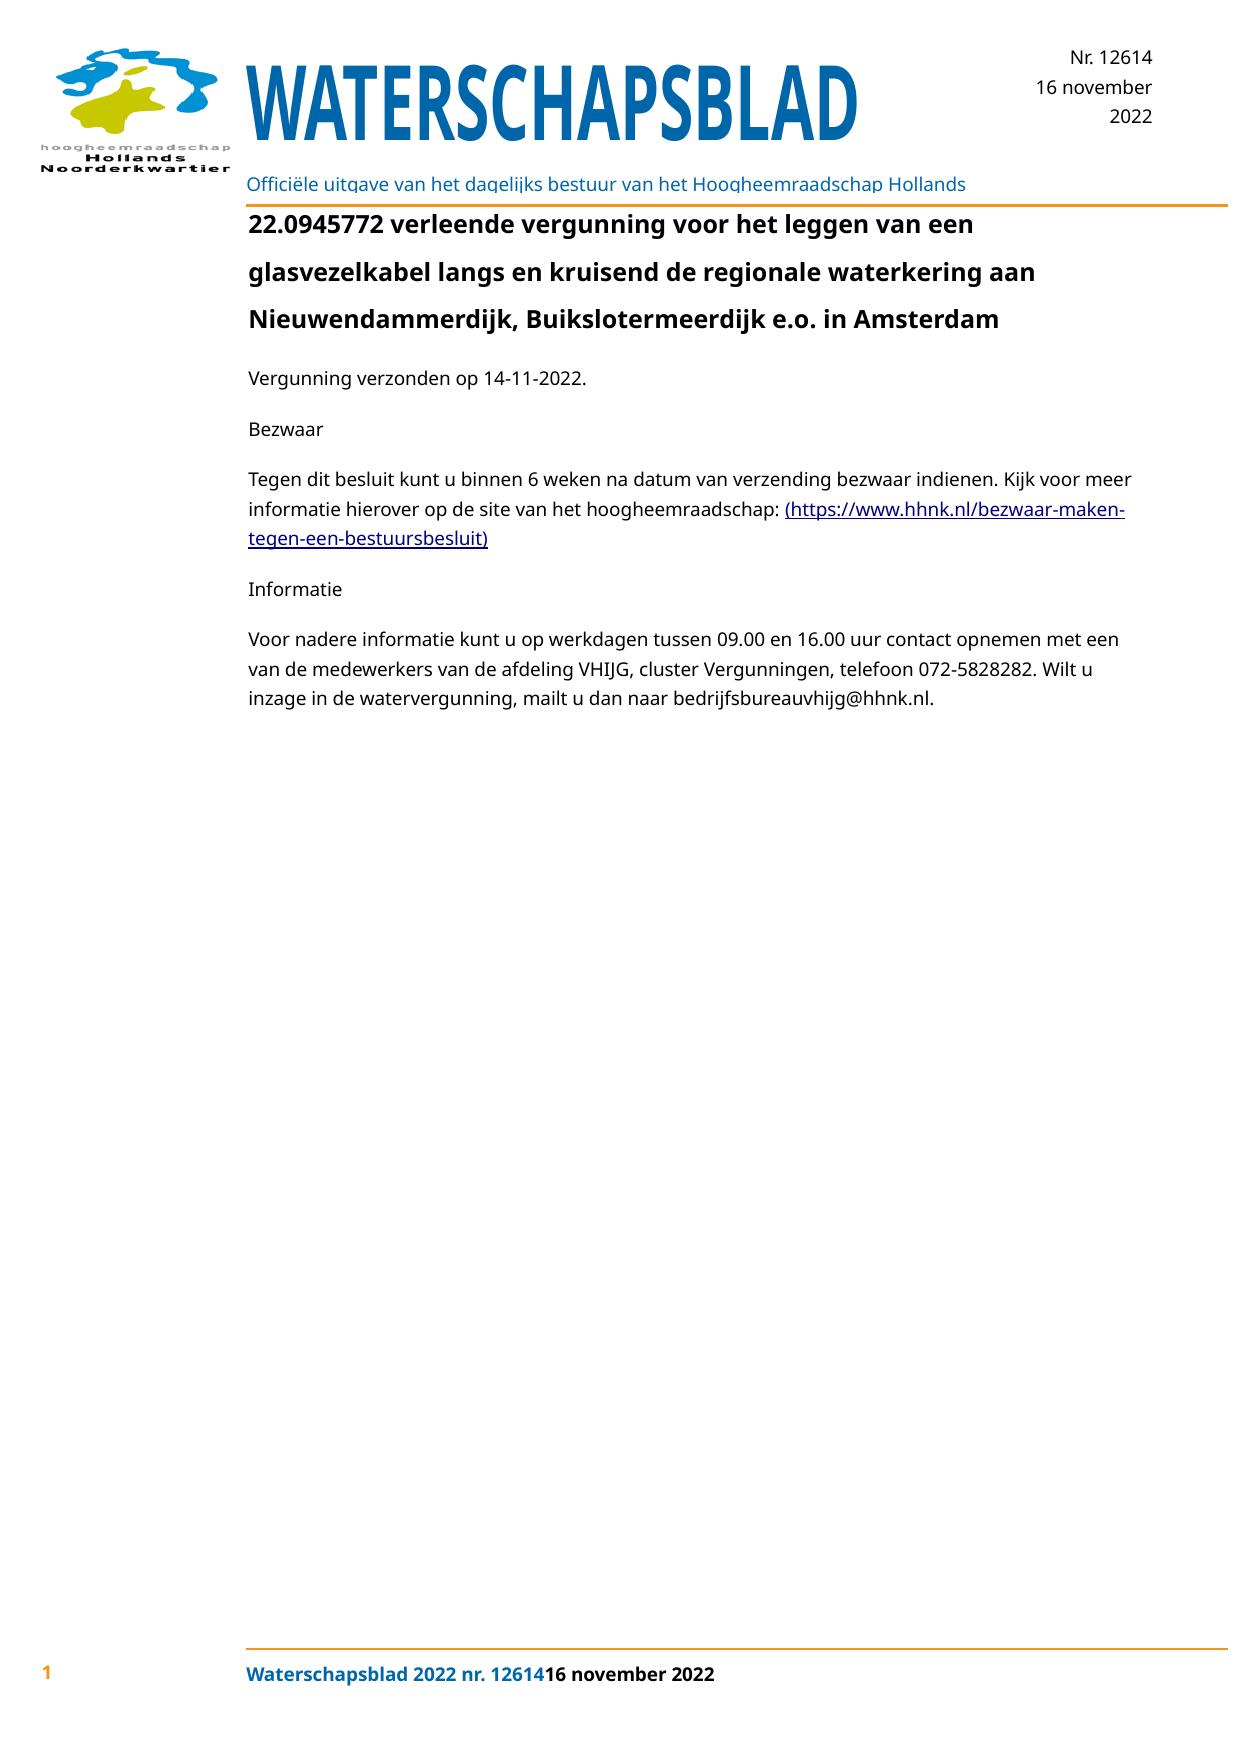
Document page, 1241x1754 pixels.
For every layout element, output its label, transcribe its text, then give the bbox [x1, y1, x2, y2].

text Voor nadere informatie kunt u op werkdagen tussen 09.00 en 16.00 uur contact opnemen met een van de medewerkers van de afdeling VHIJG, cluster Vergunningen, telefoon 072-5828282. Wilt u inzage in de watervergunning, mailt u dan naar bedrijfsbureauvhijg@hhnk.nl. [248, 626, 1152, 711]
text 22.0945772 verleende vergunning voor het leggen van een glasvezelkabel langs en kruisend de regionale waterkering aan Nieuwendammerdijk, Buikslotermeerdijk e.o. in Amsterdam [248, 207, 1152, 336]
text Vergunning verzonden op 14-11-2022. [248, 366, 1152, 391]
text Tegen dit besluit kunt u binnen 6 weken na datum van verzending bezwaar indienen. Kijk voor meer informatie hierover op de site van het hoogheemraadschap: (https://www.hhnk.nl/bezwaar-maken-tegen-een-bestuursbesluit) [248, 466, 1152, 551]
picture [41, 47, 231, 172]
text Informatie [248, 576, 1152, 602]
text Bezwaar [248, 416, 1152, 442]
